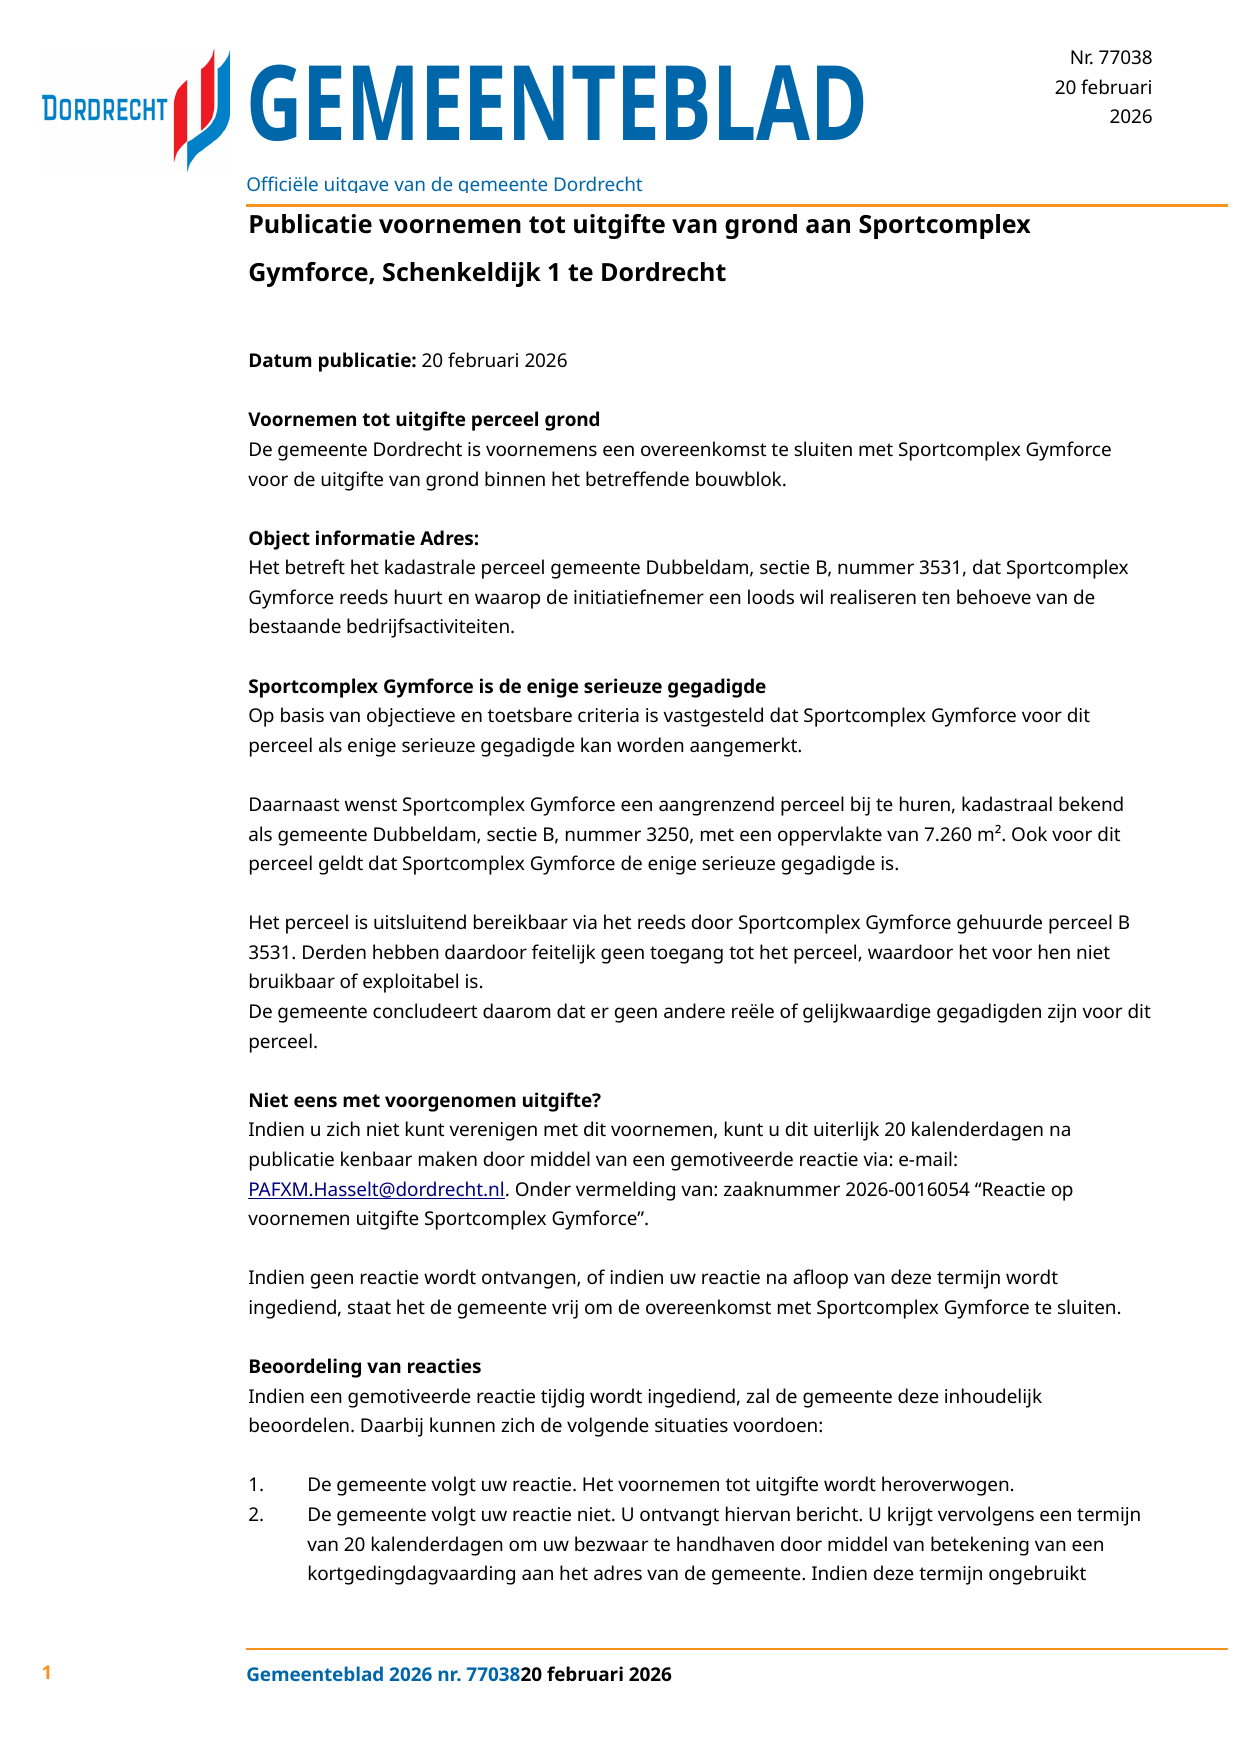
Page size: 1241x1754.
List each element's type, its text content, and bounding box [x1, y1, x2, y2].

text Indien geen reactie wordt ontvangen, of indien uw reactie na afloop van deze termijn wordt ingediend, staat het de gemeente vrij om de overeenkomst met Sportcomplex Gymforce te sluiten. [248, 1264, 1152, 1320]
text Publicatie voornemen tot uitgifte van grond aan Sportcomplex Gymforce, Schenkeldijk 1 te Dordrecht [248, 207, 1152, 288]
list De gemeente volgt uw reactie. Het voornemen tot uitgifte wordt heroverwogen. [248, 1472, 1152, 1497]
text Beoordeling van reacties [248, 1353, 1152, 1379]
text De gemeente Dordrecht is voornemens een overeenkomst te sluiten met Sportcomplex Gymforce voor de uitgifte van grond binnen het betreffende bouwblok. [248, 436, 1152, 492]
picture [41, 47, 231, 172]
text Indien een gemotiveerde reactie tijdig wordt ingediend, zal de gemeente deze inhoudelijk beoordelen. Daarbij kunnen zich de volgende situaties voordoen: [248, 1383, 1152, 1438]
text Op basis van objectieve en toetsbare criteria is vastgesteld dat Sportcomplex Gymforce voor dit perceel als enige serieuze gegadigde kan worden aangemerkt. [248, 702, 1152, 758]
text Het perceel is uitsluitend bereikbaar via het reeds door Sportcomplex Gymforce gehuurde perceel B 3531. Derden hebben daardoor feitelijk geen toegang tot het perceel, waardoor het voor hen niet bruikbaar of exploitabel is. [248, 909, 1152, 994]
text Voornemen tot uitgifte perceel grond [248, 407, 1152, 432]
text Sportcomplex Gymforce is de enige serieuze gegadigde [248, 673, 1152, 699]
text Daarnaast wenst Sportcomplex Gymforce een aangrenzend perceel bij te huren, kadastraal bekend als gemeente Dubbeldam, sectie B, nummer 3250, met een oppervlakte van 7.260 m². Ook voor dit perceel geldt dat Sportcomplex Gymforce de enige serieuze gegadigde is. [248, 791, 1152, 876]
text De gemeente concludeert daarom dat er geen andere reële of gelijkwaardige gegadigden zijn voor dit perceel. [248, 998, 1152, 1054]
text Indien u zich niet kunt verenigen met dit voornemen, kunt u dit uiterlijk 20 kalenderdagen na publicatie kenbaar maken door middel van een gemotiveerde reactie via: e-mail: PAFXM.Hasselt@dordrecht.nl. Onder vermelding van: zaaknummer 2026-0016054 “Reactie op voornemen uitgifte Sportcomplex Gymforce”. [248, 1117, 1152, 1231]
text Datum publicatie: 20 februari 2026 [248, 347, 1152, 373]
list De gemeente volgt uw reactie niet. U ontvangt hiervan bericht. U krijgt vervolgens een termijn van 20 kalenderdagen om uw bezwaar te handhaven door middel van betekening van een kortgedingdagvaarding aan het adres van de gemeente. Indien deze termijn ongebruikt [248, 1501, 1152, 1586]
text Object informatie Adres: [248, 525, 1152, 551]
text Niet eens met voorgenomen uitgifte? [248, 1087, 1152, 1113]
text Het betreft het kadastrale perceel gemeente Dubbeldam, sectie B, nummer 3531, dat Sportcomplex Gymforce reeds huurt en waarop de initiatiefnemer een loods wil realiseren ten behoeve van de bestaande bedrijfsactiviteiten. [248, 554, 1152, 639]
